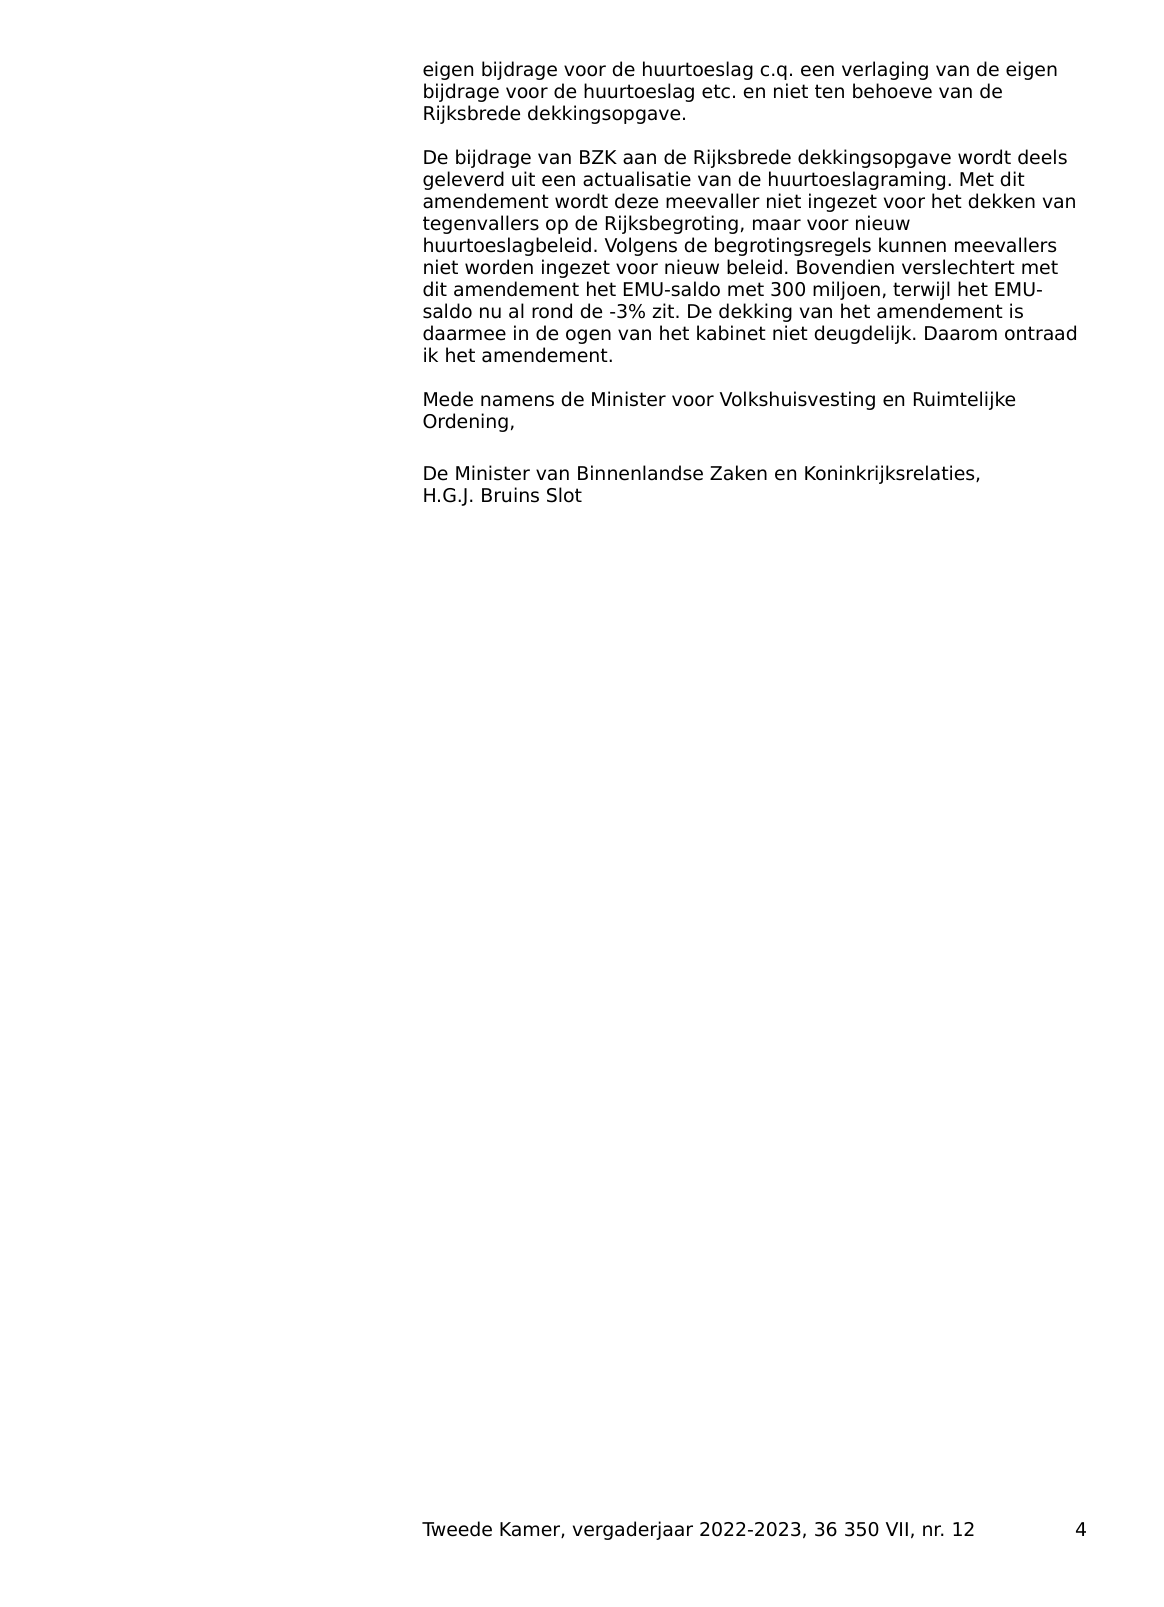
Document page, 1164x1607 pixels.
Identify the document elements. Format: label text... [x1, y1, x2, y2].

text eigen bijdrage voor de huurtoeslag c.q. een verlaging van de eigen bijdrage voor de huurtoeslag etc. en niet ten behoeve van de Rijksbrede dekkingsopgave. [422, 59, 1087, 125]
text Mede namens de Minister voor Volkshuisvesting en Ruimtelijke Ordening, [422, 389, 1087, 433]
text De bijdrage van BZK aan de Rijksbrede dekkingsopgave wordt deels geleverd uit een actualisatie van de huurtoeslagraming. Met dit amendement wordt deze meevaller niet ingezet voor het dekken van tegenvallers op de Rijksbegroting, maar voor nieuw huurtoeslagbeleid. Volgens de begrotingsregels kunnen meevallers niet worden ingezet voor nieuw beleid. Bovendien verslechtert met dit amendement het EMU-saldo met 300 miljoen, terwijl het EMU-saldo nu al rond de -3% zit. De dekking van het amendement is daarmee in de ogen van het kabinet niet deugdelijk. Daarom ontraad ik het amendement. [422, 147, 1087, 367]
text De Minister van Binnenlandse Zaken en Koninkrijksrelaties, H.G.J. Bruins Slot [422, 463, 1087, 507]
